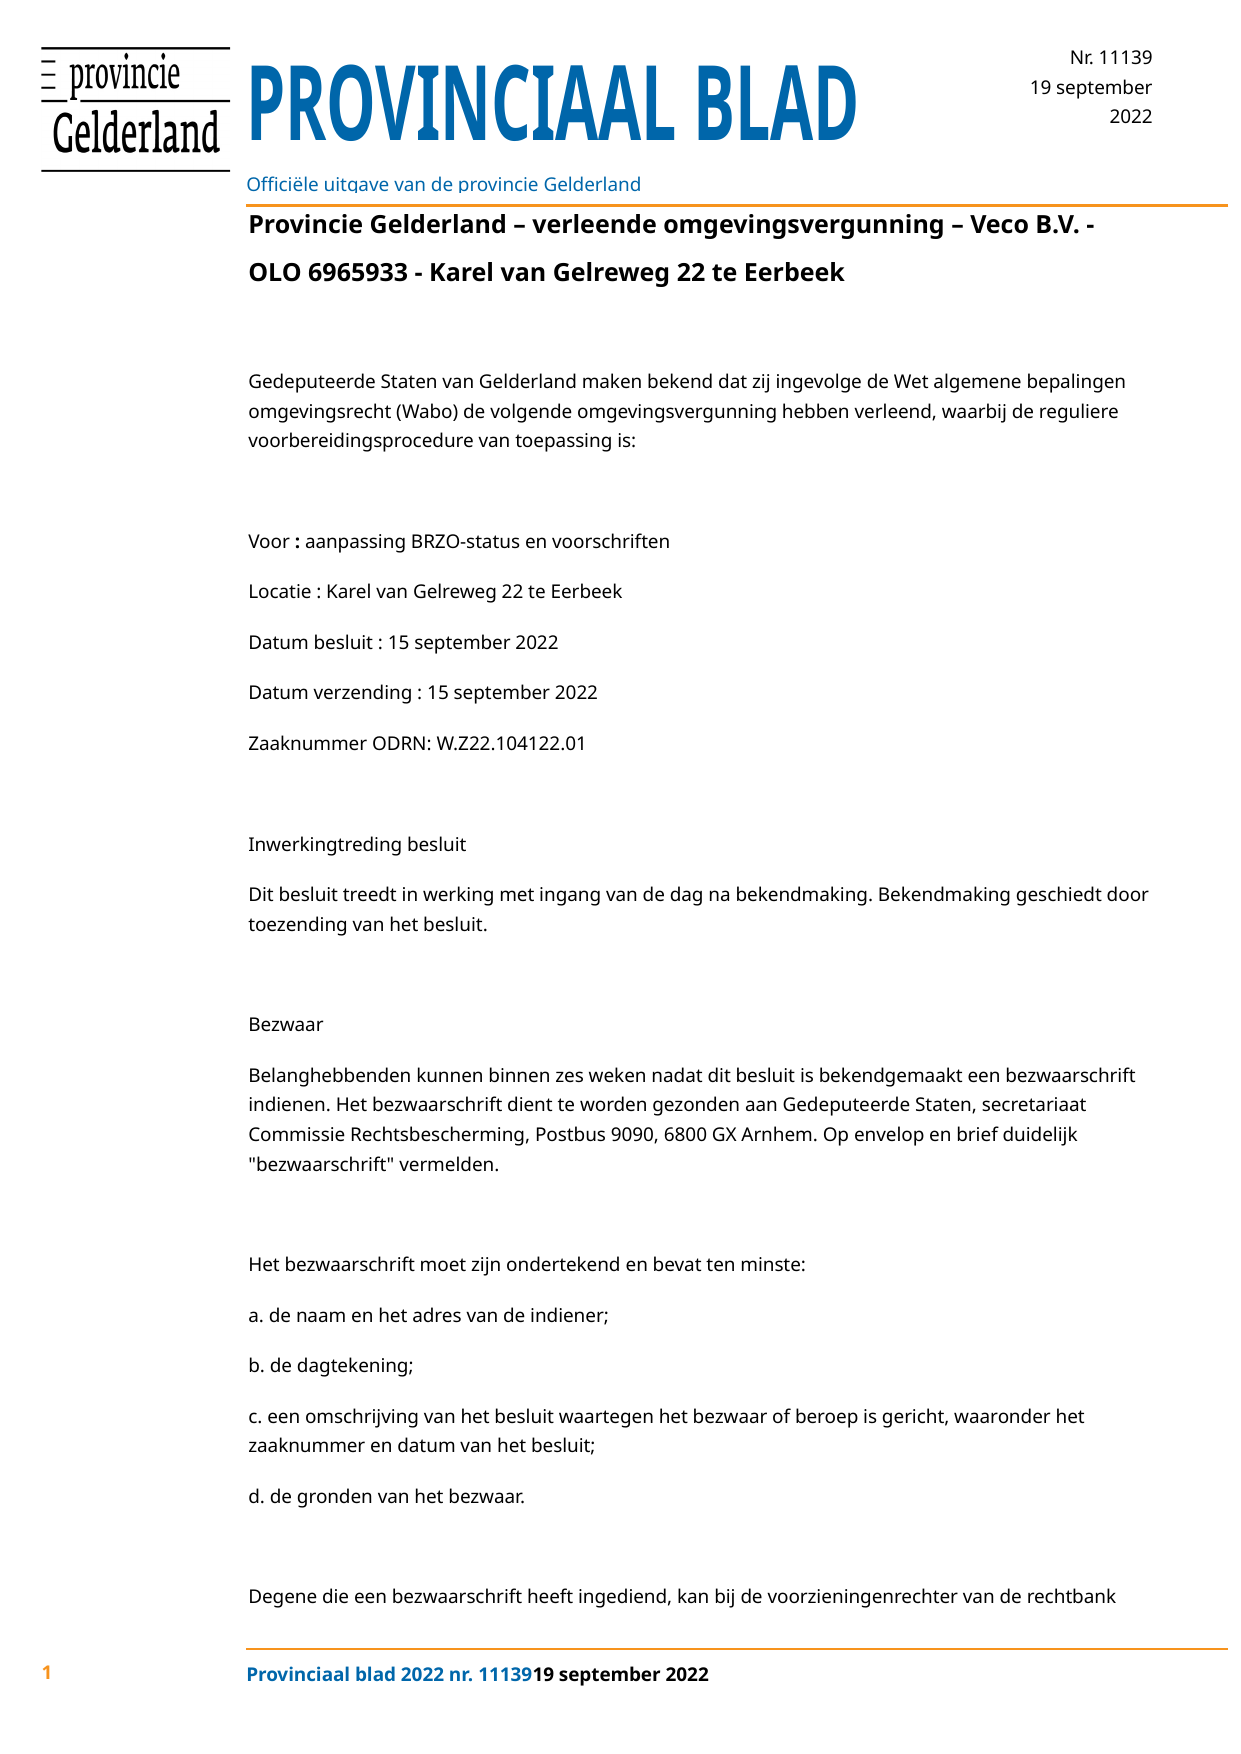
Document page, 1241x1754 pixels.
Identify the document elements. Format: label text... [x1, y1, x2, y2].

text Voor : aanpassing BRZO-status en voorschriften [248, 528, 1152, 554]
picture [41, 47, 231, 172]
text a. de naam en het adres van de indiener; [248, 1302, 1152, 1328]
text Het bezwaarschrift moet zijn ondertekend en bevat ten minste: [248, 1252, 1152, 1277]
text d. de gronden van het bezwaar. [248, 1483, 1152, 1509]
text Locatie : Karel van Gelreweg 22 te Eerbeek [248, 579, 1152, 604]
text Gedeputeerde Staten van Gelderland maken bekend dat zij ingevolge de Wet algemene bepalingen omgevingsrecht (Wabo) de volgende omgevingsvergunning hebben verleend, waarbij de reguliere voorbereidingsprocedure van toepassing is: [248, 368, 1152, 453]
text Bezwaar [248, 1012, 1152, 1037]
text Degene die een bezwaarschrift heeft ingediend, kan bij de voorzieningenrechter van de rechtbank [248, 1584, 1152, 1609]
text Dit besluit treedt in werking met ingang van de dag na bekendmaking. Bekendmaking geschiedt door toezending van het besluit. [248, 881, 1152, 937]
text Datum besluit : 15 september 2022 [248, 629, 1152, 655]
text Inwerkingtreding besluit [248, 831, 1152, 857]
text c. een omschrijving van het besluit waartegen het bezwaar of beroep is gericht, waaronder het zaaknummer en datum van het besluit; [248, 1403, 1152, 1458]
text Datum verzending : 15 september 2022 [248, 679, 1152, 705]
text Provincie Gelderland – verleende omgevingsvergunning – Veco B.V. - OLO 6965933 - Karel van Gelreweg 22 te Eerbeek [248, 207, 1152, 288]
text Belanghebbenden kunnen binnen zes weken nadat dit besluit is bekendgemaakt een bezwaarschrift indienen. Het bezwaarschrift dient te worden gezonden aan Gedeputeerde Staten, secretariaat Commissie Rechtsbescherming, Postbus 9090, 6800 GX Arnhem. Op envelop en brief duidelijk "bezwaarschrift" vermelden. [248, 1062, 1152, 1177]
text Zaaknummer ODRN: W.Z22.104122.01 [248, 730, 1152, 756]
text b. de dagtekening; [248, 1352, 1152, 1378]
